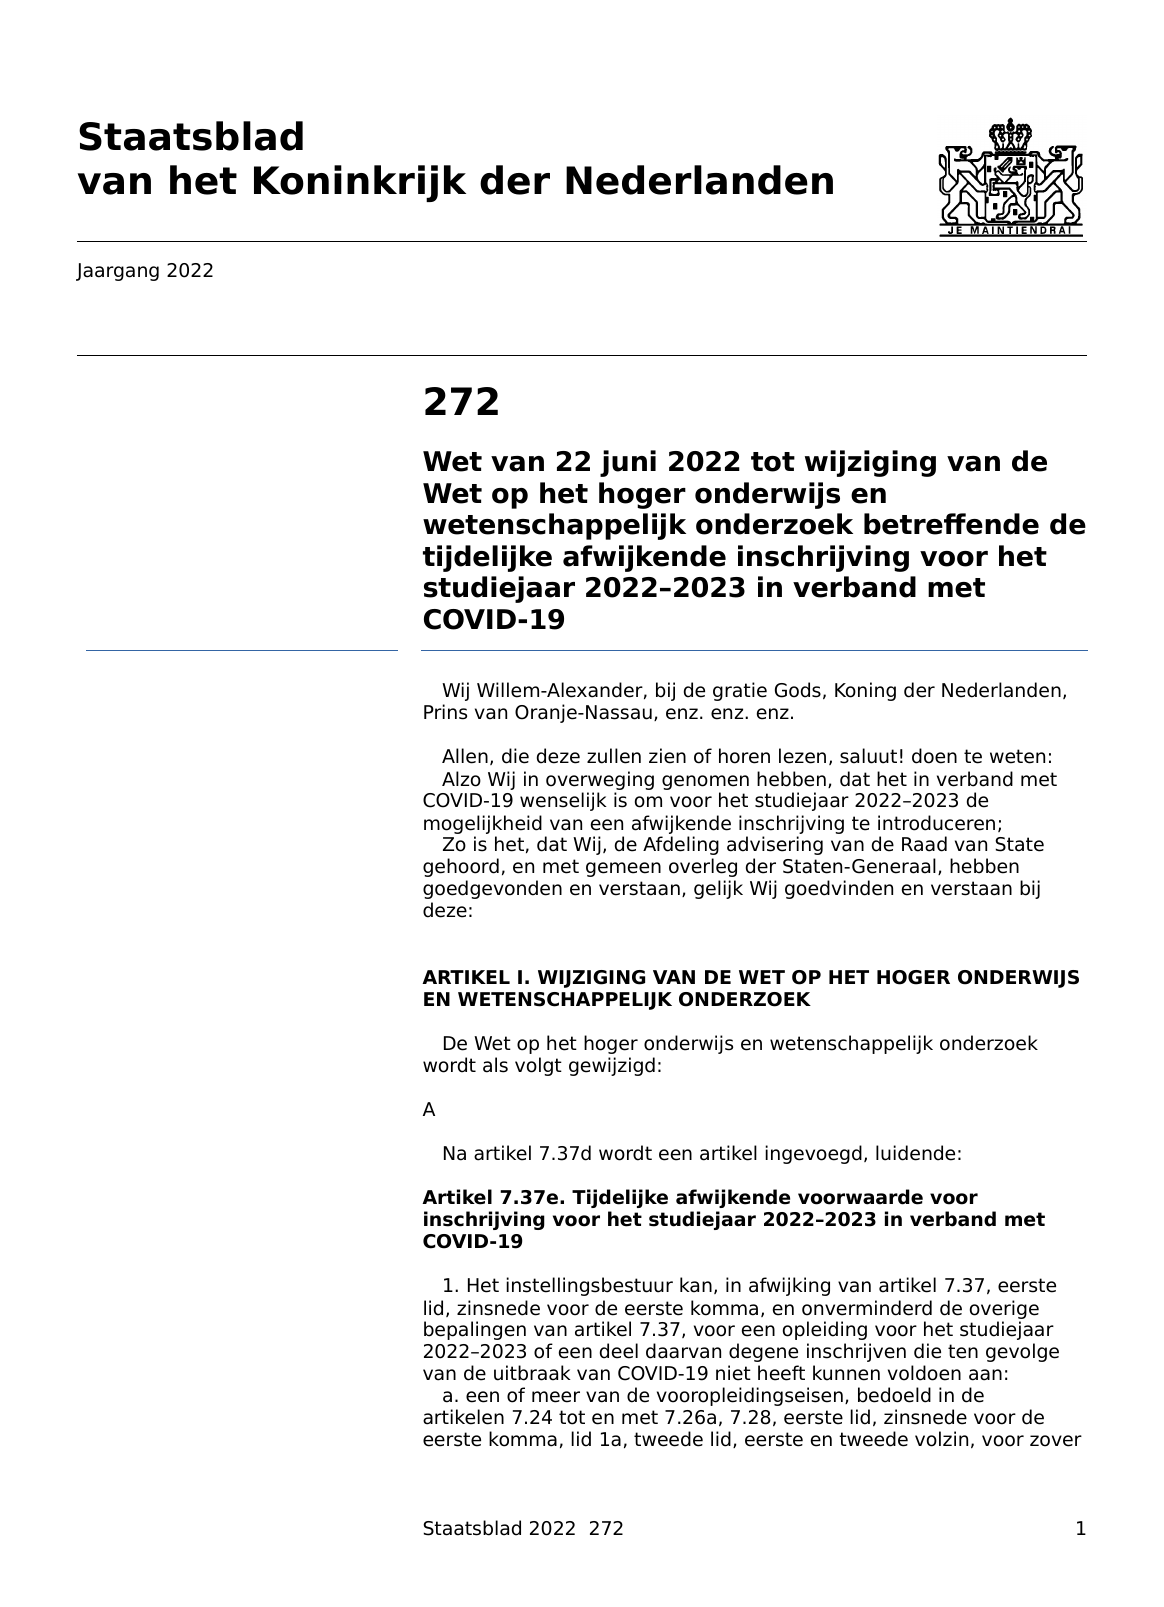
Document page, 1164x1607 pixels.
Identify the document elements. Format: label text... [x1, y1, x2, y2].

text Allen, die deze zullen zien of horen lezen, saluut! doen te weten: [422, 746, 1087, 768]
text Na artikel 7.37d wordt een artikel ingevoegd, luidende: [422, 1143, 1087, 1165]
text A [422, 1099, 1087, 1121]
text Wij Willem-Alexander, bij de gratie Gods, Koning der Nederlanden, Prins van Oranje-Nassau, enz. enz. enz. [422, 680, 1087, 724]
subtitle 272 [422, 381, 1087, 424]
subtitle ARTIKEL I. WIJZIGING VAN DE WET OP HET HOGER ONDERWIJS EN WETENSCHAPPELIJK ONDERZOEK [422, 967, 1087, 1011]
table_header [886, 100, 1087, 241]
subtitle Artikel 7.37e. Tijdelijke afwijkende voorwaarde voor inschrijving voor het studiejaar 2022–2023 in verband met COVID-19 [422, 1187, 1087, 1253]
table_cell Jaargang 2022 [77, 242, 1087, 355]
text Wet van 22 juni 2022 tot wijziging van de Wet op het hoger onderwijs en wetenschappelijk onderzoek betreffende de tijdelijke afwijkende inschrijving voor het studiejaar 2022–2023 in verband met COVID-19 [422, 447, 1087, 636]
text Zo is het, dat Wij, de Afdeling advisering van de Raad van State gehoord, en met gemeen overleg der Staten-Generaal, hebben goedgevonden en verstaan, gelijk Wij goedvinden en verstaan bij deze: [422, 834, 1087, 922]
text a. een of meer van de vooropleidingseisen, bedoeld in de artikelen 7.24 tot en met 7.26a, 7.28, eerste lid, zinsnede voor de eerste komma, lid 1a, tweede lid, eerste en tweede volzin, voor zover [422, 1385, 1087, 1451]
text 1. Het instellingsbestuur kan, in afwijking van artikel 7.37, eerste lid, zinsnede voor de eerste komma, en onverminderd de overige bepalingen van artikel 7.37, voor een opleiding voor het studiejaar 2022–2023 of een deel daarvan degene inschrijven die ten gevolge van de uitbraak van COVID-19 niet heeft kunnen voldoen aan: [422, 1275, 1087, 1385]
table_header Staatsblad van het Koninkrijk der Nederlanden [77, 100, 886, 241]
picture [936, 115, 1087, 240]
text Alzo Wij in overweging genomen hebben, dat het in verband met COVID-19 wenselijk is om voor het studiejaar 2022–2023 de mogelijkheid van een afwijkende inschrijving te introduceren; [422, 768, 1087, 834]
text De Wet op het hoger onderwijs en wetenschappelijk onderzoek wordt als volgt gewijzigd: [422, 1033, 1087, 1077]
